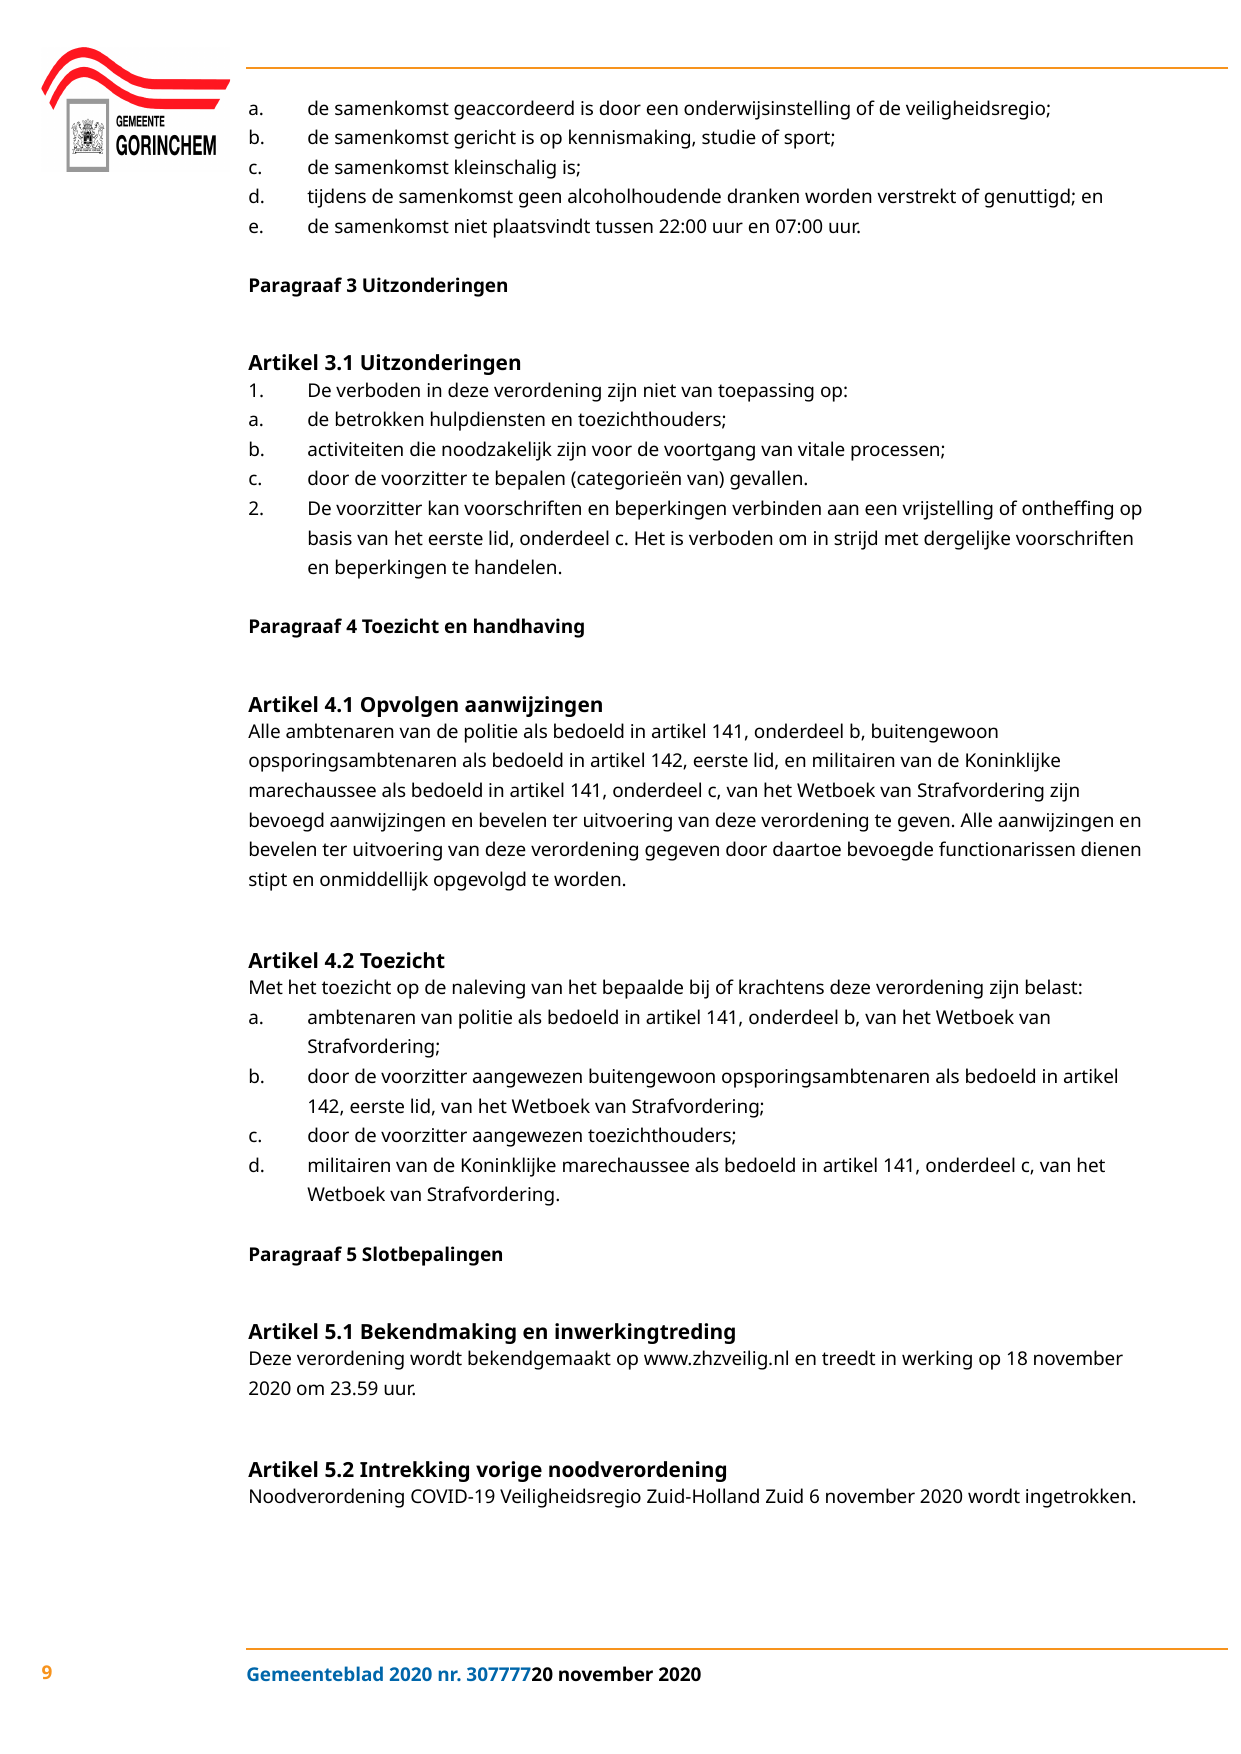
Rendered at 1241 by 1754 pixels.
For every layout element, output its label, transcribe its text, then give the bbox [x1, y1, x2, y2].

list De voorzitter kan voorschriften en beperkingen verbinden aan een vrijstelling of ontheffing op basis van het eerste lid, onderdeel c. Het is verboden om in strijd met dergelijke voorschriften en beperkingen te handelen. [248, 495, 1152, 580]
text Artikel 4.1 Opvolgen aanwijzingen [248, 690, 1152, 718]
text Artikel 5.2 Intrekking vorige noodverordening [248, 1455, 1152, 1483]
text Deze verordening wordt bekendgemaakt op www.zhzveilig.nl en treedt in werking op 18 november 2020 om 23.59 uur. [248, 1345, 1152, 1401]
text Paragraaf 5 Slotbepalingen [248, 1241, 1152, 1266]
text Artikel 3.1 Uitzonderingen [248, 348, 1152, 377]
list door de voorzitter aangewezen buitengewoon opsporingsambtenaren als bedoeld in artikel 142, eerste lid, van het Wetboek van Strafvordering; [248, 1063, 1152, 1118]
list activiteiten die noodzakelijk zijn voor de voortgang van vitale processen; [248, 436, 1152, 462]
list militairen van de Koninklijke marechaussee als bedoeld in artikel 141, onderdeel c, van het Wetboek van Strafvordering. [248, 1152, 1152, 1207]
list ambtenaren van politie als bedoeld in artikel 141, onderdeel b, van het Wetboek van Strafvordering; [248, 1004, 1152, 1059]
list de samenkomst geaccordeerd is door een onderwijsinstelling of de veiligheidsregio; [248, 95, 1152, 121]
list De verboden in deze verordening zijn niet van toepassing op: [248, 377, 1152, 403]
list door de voorzitter aangewezen toezichthouders; [248, 1122, 1152, 1148]
list door de voorzitter te bepalen (categorieën van) gevallen. [248, 466, 1152, 491]
list de betrokken hulpdiensten en toezichthouders; [248, 406, 1152, 432]
text Paragraaf 3 Uitzonderingen [248, 272, 1152, 298]
list de samenkomst gericht is op kennismaking, studie of sport; [248, 124, 1152, 150]
list de samenkomst niet plaatsvindt tussen 22:00 uur en 07:00 uur. [248, 213, 1152, 239]
text Artikel 4.2 Toezicht [248, 946, 1152, 974]
text Met het toezicht op de naleving van het bepaalde bij of krachtens deze verordening zijn belast: [248, 974, 1152, 1000]
picture [41, 47, 231, 172]
list de samenkomst kleinschalig is; [248, 154, 1152, 180]
list tijdens de samenkomst geen alcoholhoudende dranken worden verstrekt of genuttigd; en [248, 183, 1152, 209]
text Paragraaf 4 Toezicht en handhaving [248, 613, 1152, 639]
text Artikel 5.1 Bekendmaking en inwerkingtreding [248, 1317, 1152, 1345]
text Noodverordening COVID-19 Veiligheidsregio Zuid-Holland Zuid 6 november 2020 wordt ingetrokken. [248, 1483, 1152, 1509]
text Alle ambtenaren van de politie als bedoeld in artikel 141, onderdeel b, buitengewoon opsporingsambtenaren als bedoeld in artikel 142, eerste lid, en militairen van de Koninklijke marechaussee als bedoeld in artikel 141, onderdeel c, van het Wetboek van Strafvordering zijn bevoegd aanwijzingen en bevelen ter uitvoering van deze verordening te geven. Alle aanwijzingen en bevelen ter uitvoering van deze verordening gegeven door daartoe bevoegde functionarissen dienen stipt en onmiddellijk opgevolgd te worden. [248, 718, 1152, 892]
